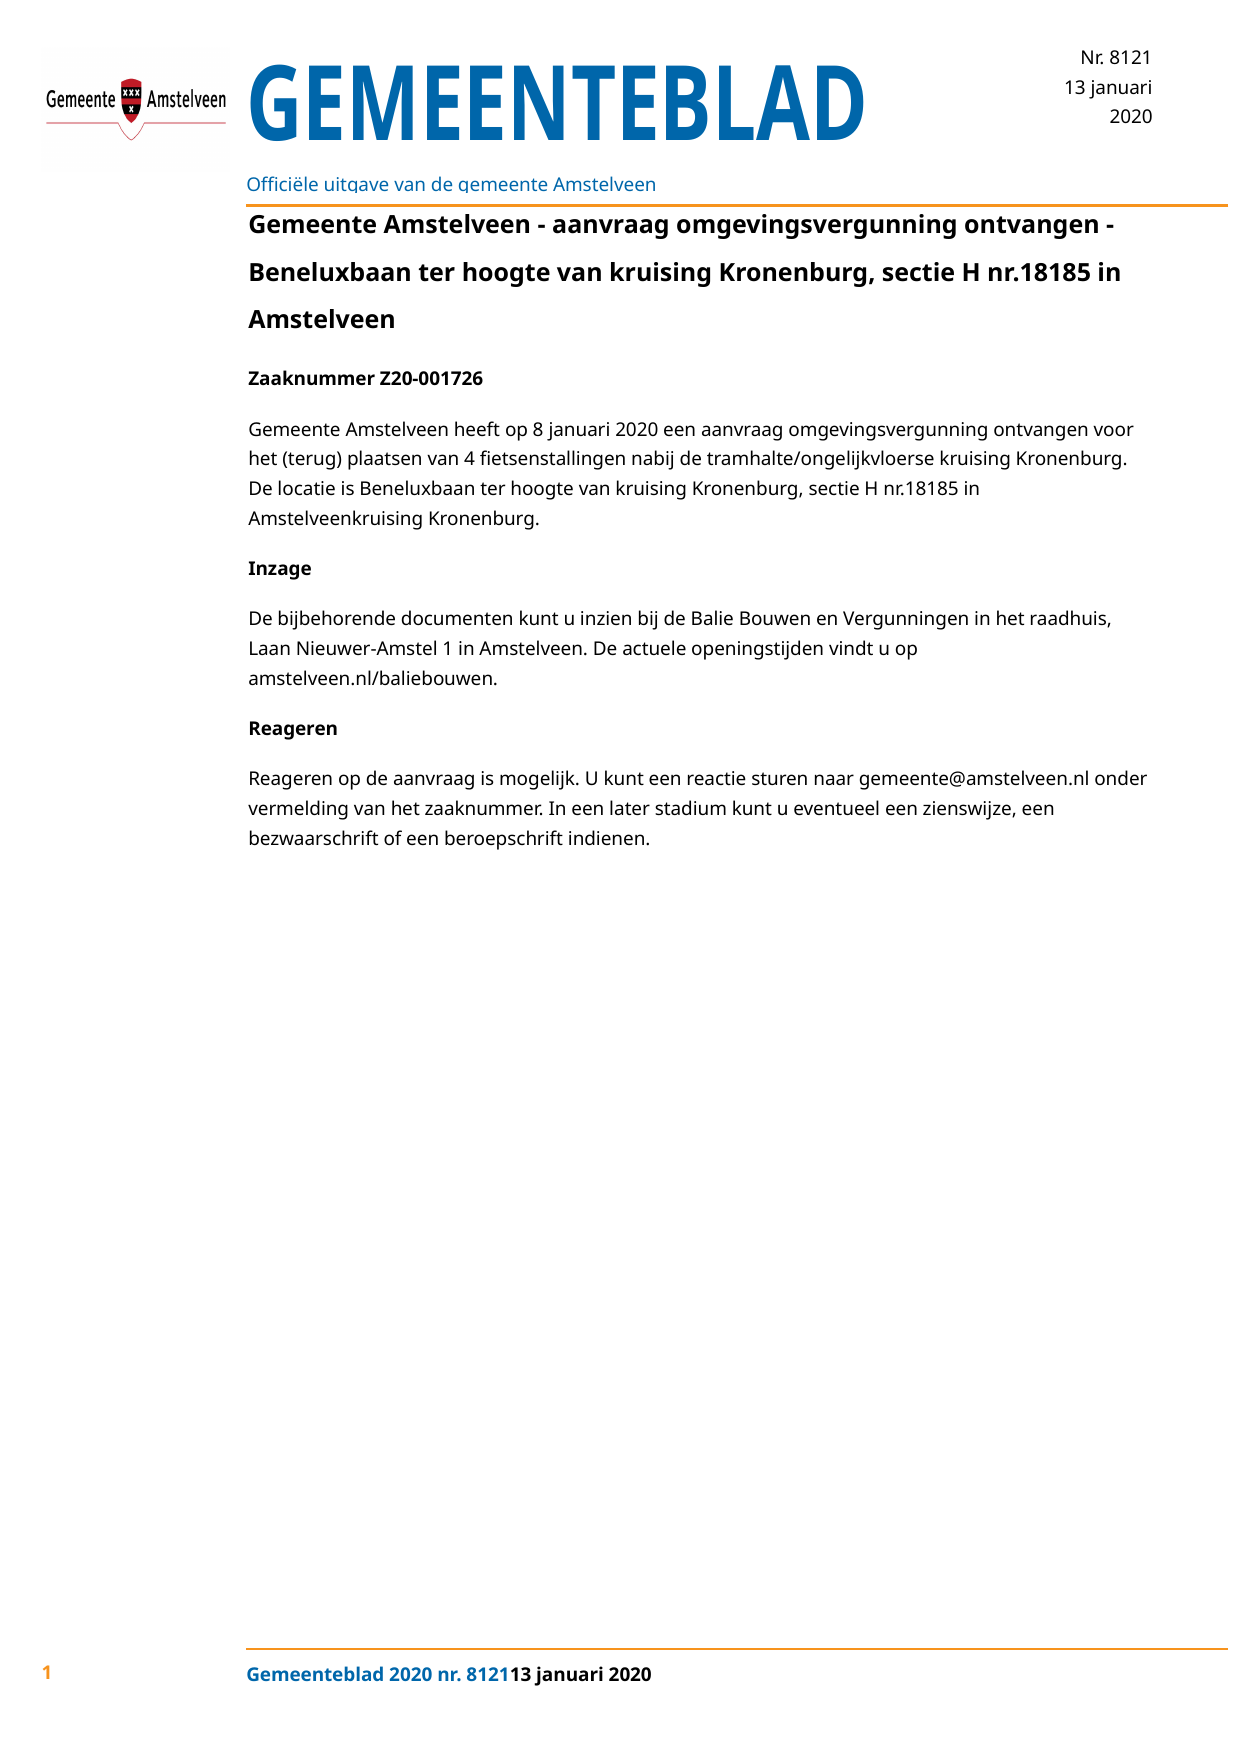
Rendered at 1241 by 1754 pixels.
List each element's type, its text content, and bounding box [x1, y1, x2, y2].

text Gemeente Amstelveen - aanvraag omgevingsvergunning ontvangen - Beneluxbaan ter hoogte van kruising Kronenburg, sectie H nr.18185 in Amstelveen [248, 207, 1152, 336]
text De bijbehorende documenten kunt u inzien bij de Balie Bouwen en Vergunningen in het raadhuis, Laan Nieuwer-Amstel 1 in Amstelveen. De actuele openingstijden vindt u op amstelveen.nl/baliebouwen. [248, 606, 1152, 690]
text Reageren op de aanvraag is mogelijk. U kunt een reactie sturen naar gemeente@amstelveen.nl onder vermelding van het zaaknummer. In een later stadium kunt u eventueel een zienswijze, een bezwaarschrift of een beroepschrift indienen. [248, 766, 1152, 850]
picture [41, 47, 231, 172]
text Inzage [248, 555, 1152, 581]
text Zaaknummer Z20-001726 [248, 366, 1152, 391]
text Gemeente Amstelveen heeft op 8 januari 2020 een aanvraag omgevingsvergunning ontvangen voor het (terug) plaatsen van 4 fietsenstallingen nabij de tramhalte/ongelijkvloerse kruising Kronenburg. De locatie is Beneluxbaan ter hoogte van kruising Kronenburg, sectie H nr.18185 in Amstelveenkruising Kronenburg. [248, 416, 1152, 530]
text Reageren [248, 715, 1152, 741]
